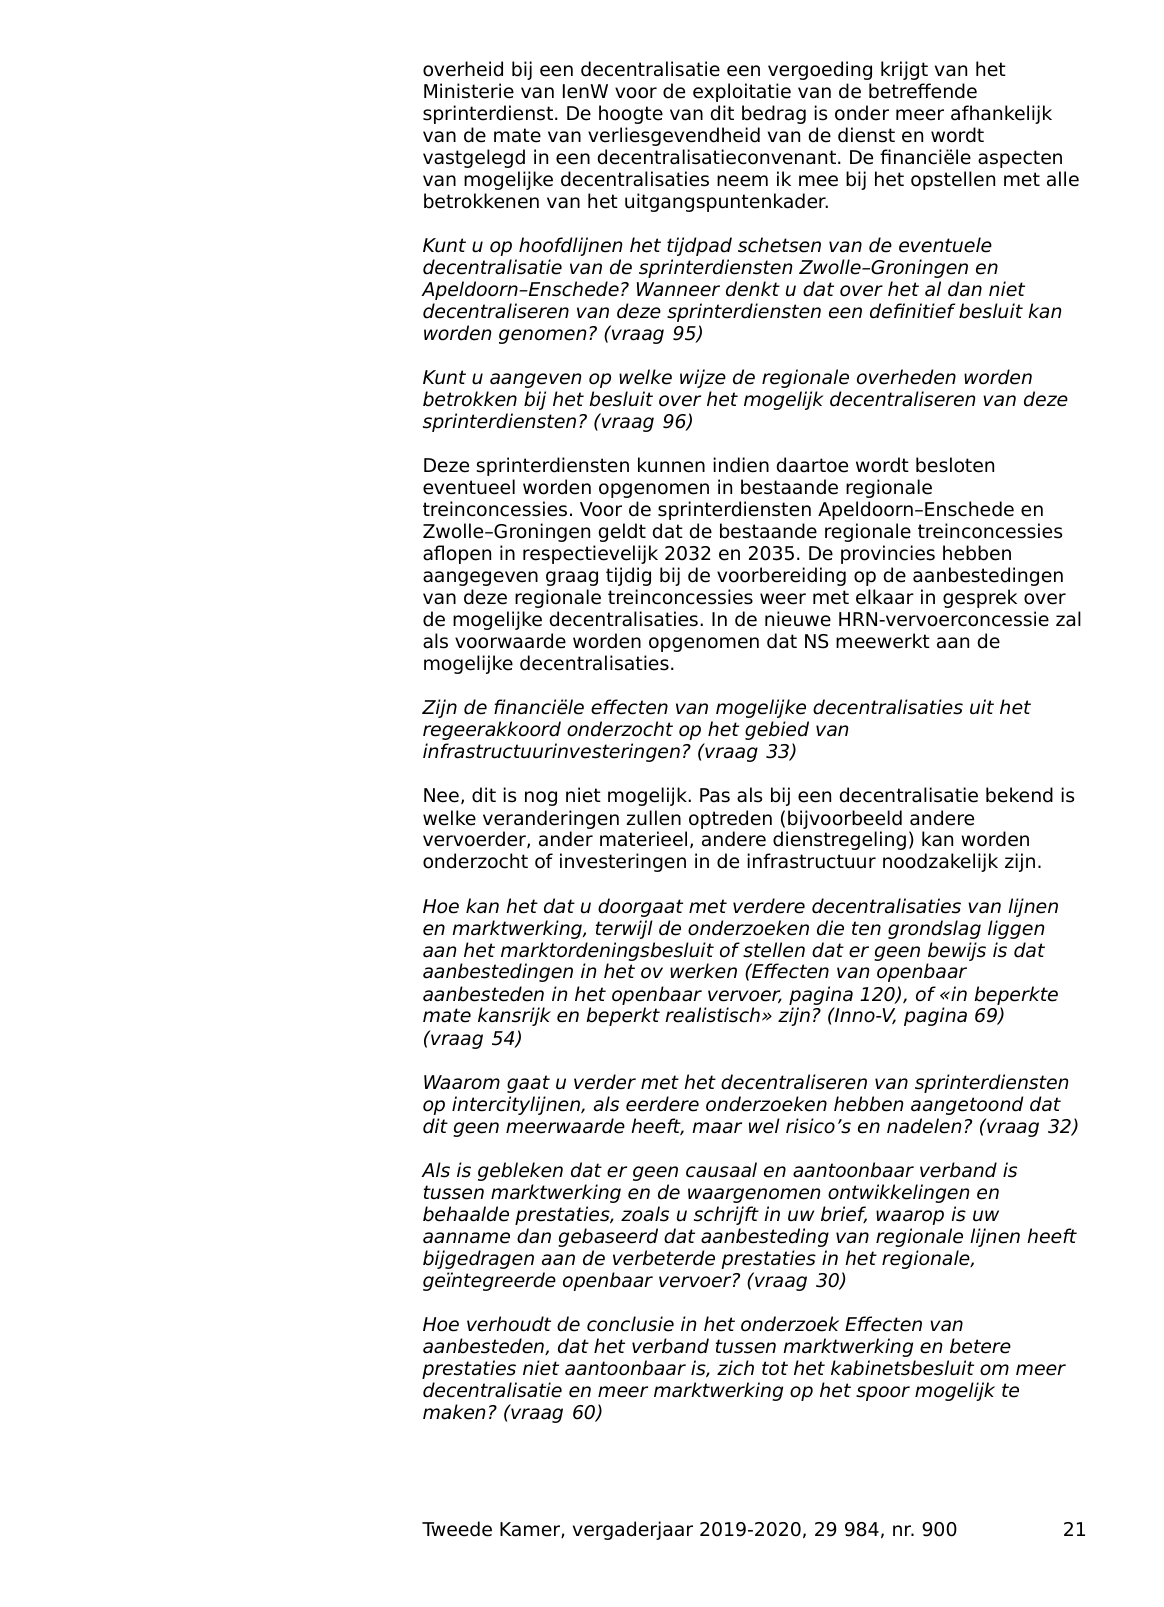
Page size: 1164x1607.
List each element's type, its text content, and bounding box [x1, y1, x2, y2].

text Nee, dit is nog niet mogelijk. Pas als bij een decentralisatie bekend is welke veranderingen zullen optreden (bijvoorbeeld andere vervoerder, ander materieel, andere dienstregeling) kan worden onderzocht of investeringen in de infrastructuur noodzakelijk zijn. [422, 785, 1087, 873]
text Hoe kan het dat u doorgaat met verdere decentralisaties van lijnen en marktwerking, terwijl de onderzoeken die ten grondslag liggen aan het marktordeningsbesluit of stellen dat er geen bewijs is dat aanbestedingen in het ov werken (Effecten van openbaar aanbesteden in het openbaar vervoer, pagina 120), of «in beperkte mate kansrijk en beperkt realistisch» zijn? (Inno-V, pagina 69) (vraag 54) [422, 896, 1087, 1049]
text Als is gebleken dat er geen causaal en aantoonbaar verband is tussen marktwerking en de waargenomen ontwikkelingen en behaalde prestaties, zoals u schrijft in uw brief, waarop is uw aanname dan gebaseerd dat aanbesteding van regionale lijnen heeft bijgedragen aan de verbeterde prestaties in het regionale, geïntegreerde openbaar vervoer? (vraag 30) [422, 1160, 1087, 1292]
text Hoe verhoudt de conclusie in het onderzoek Effecten van aanbesteden, dat het verband tussen marktwerking en betere prestaties niet aantoonbaar is, zich tot het kabinetsbesluit om meer decentralisatie en meer marktwerking op het spoor mogelijk te maken? (vraag 60) [422, 1314, 1087, 1424]
text overheid bij een decentralisatie een vergoeding krijgt van het Ministerie van IenW voor de exploitatie van de betreffende sprinterdienst. De hoogte van dit bedrag is onder meer afhankelijk van de mate van verliesgevendheid van de dienst en wordt vastgelegd in een decentralisatieconvenant. De financiële aspecten van mogelijke decentralisaties neem ik mee bij het opstellen met alle betrokkenen van het uitgangspuntenkader. [422, 59, 1087, 213]
text Kunt u aangeven op welke wijze de regionale overheden worden betrokken bij het besluit over het mogelijk decentraliseren van deze sprinterdiensten? (vraag 96) [422, 367, 1087, 433]
text Waarom gaat u verder met het decentraliseren van sprinterdiensten op intercitylijnen, als eerdere onderzoeken hebben aangetoond dat dit geen meerwaarde heeft, maar wel risico’s en nadelen? (vraag 32) [422, 1072, 1087, 1137]
text Zijn de financiële effecten van mogelijke decentralisaties uit het regeerakkoord onderzocht op het gebied van infrastructuurinvesteringen? (vraag 33) [422, 697, 1087, 763]
text Kunt u op hoofdlijnen het tijdpad schetsen van de eventuele decentralisatie van de sprinterdiensten Zwolle–Groningen en Apeldoorn–Enschede? Wanneer denkt u dat over het al dan niet decentraliseren van deze sprinterdiensten een definitief besluit kan worden genomen? (vraag 95) [422, 235, 1087, 345]
text Deze sprinterdiensten kunnen indien daartoe wordt besloten eventueel worden opgenomen in bestaande regionale treinconcessies. Voor de sprinterdiensten Apeldoorn–Enschede en Zwolle–Groningen geldt dat de bestaande regionale treinconcessies aflopen in respectievelijk 2032 en 2035. De provincies hebben aangegeven graag tijdig bij de voorbereiding op de aanbestedingen van deze regionale treinconcessies weer met elkaar in gesprek over de mogelijke decentralisaties. In de nieuwe HRN-vervoerconcessie zal als voorwaarde worden opgenomen dat NS meewerkt aan de mogelijke decentralisaties. [422, 455, 1087, 675]
